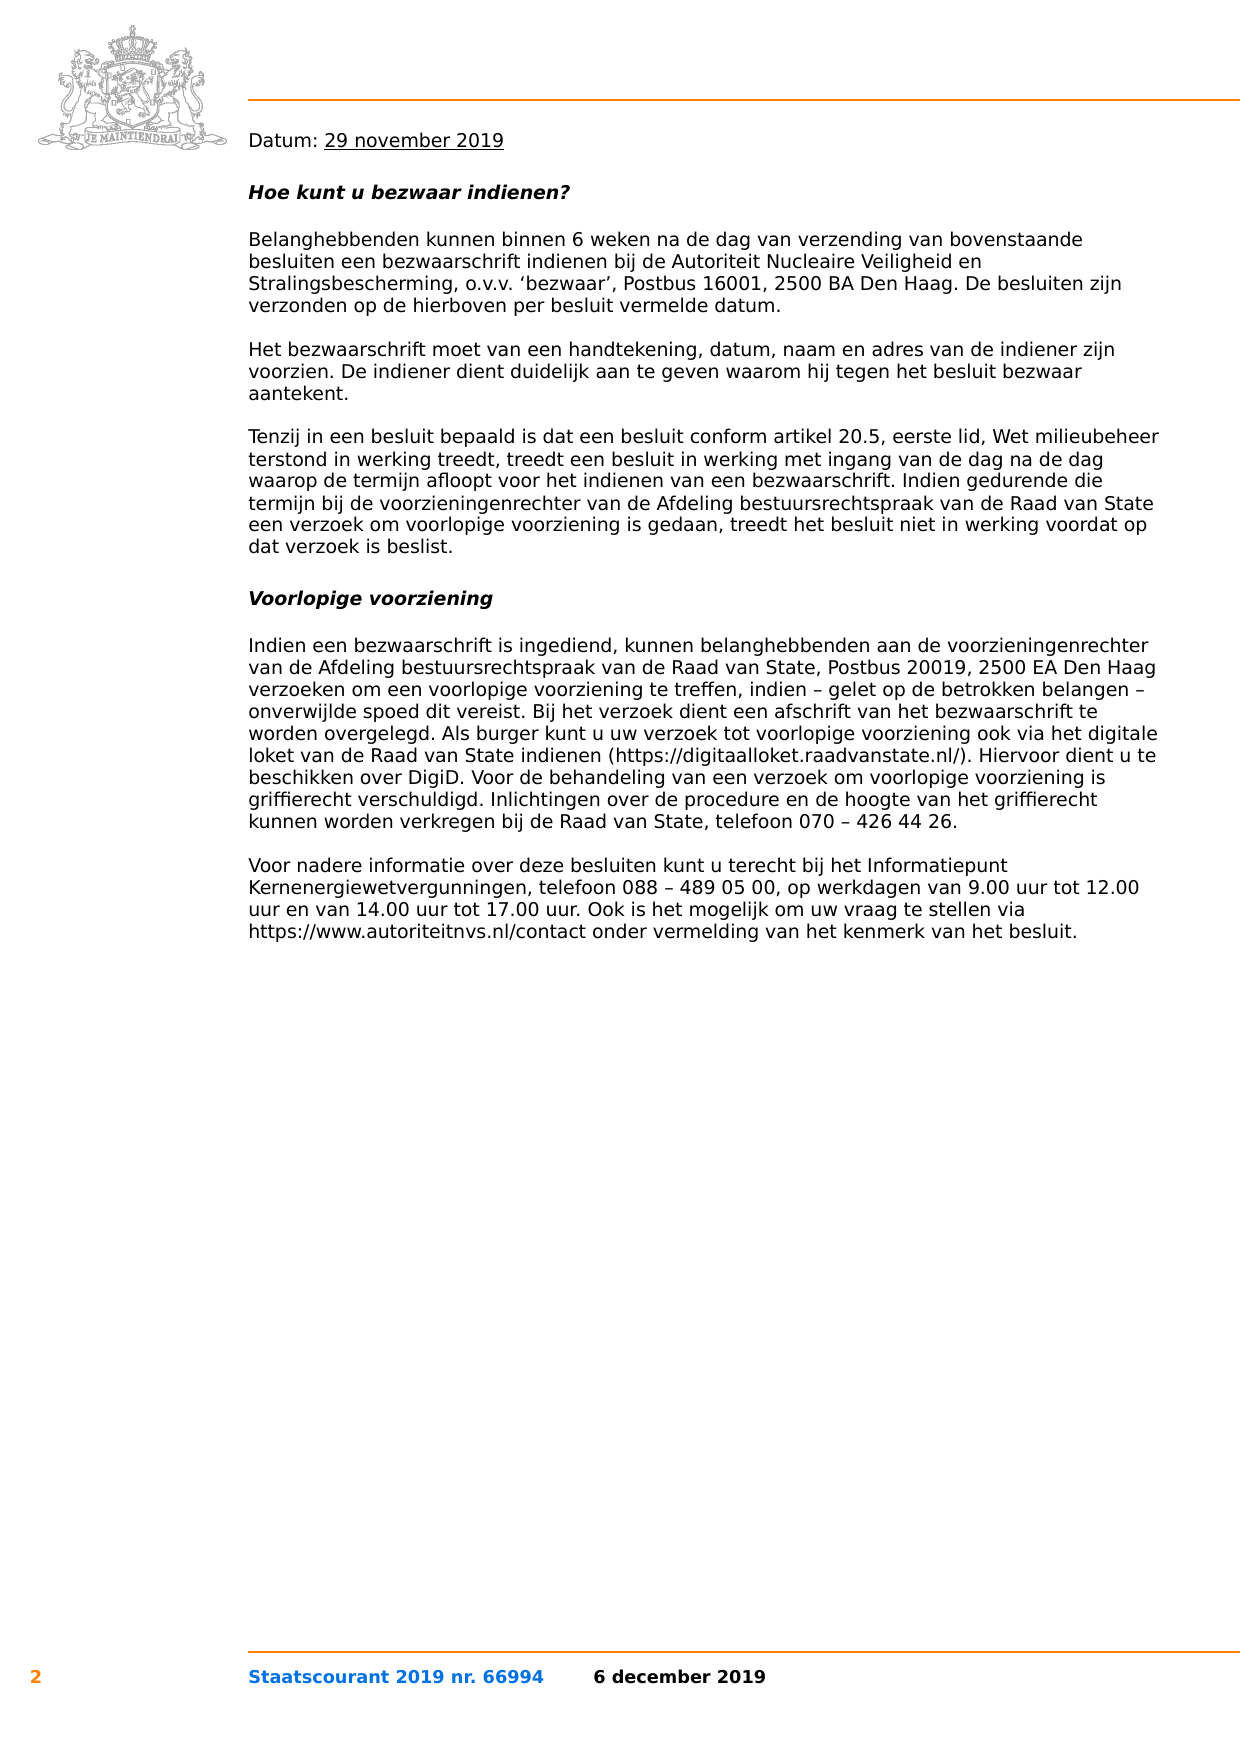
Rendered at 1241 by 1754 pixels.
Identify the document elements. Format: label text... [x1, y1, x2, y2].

text Tenzij in een besluit bepaald is dat een besluit conform artikel 20.5, eerste lid, Wet milieubeheer terstond in werking treedt, treedt een besluit in werking met ingang van de dag na de dag waarop de termijn afloopt voor het indienen van een bezwaarschrift. Indien gedurende die termijn bij de voorzieningenrechter van de Afdeling bestuursrechtspraak van de Raad van State een verzoek om voorlopige voorziening is gedaan, treedt het besluit niet in werking voordat op dat verzoek is beslist. [248, 426, 1163, 558]
text Indien een bezwaarschrift is ingediend, kunnen belanghebbenden aan de voorzieningenrechter van de Afdeling bestuursrechtspraak van de Raad van State, Postbus 20019, 2500 EA Den Haag verzoeken om een voorlopige voorziening te treffen, indien – gelet op de betrokken belangen – onverwijlde spoed dit vereist. Bij het verzoek dient een afschrift van het bezwaarschrift te worden overgelegd. Als burger kunt u uw verzoek tot voorlopige voorziening ook via het digitale loket van de Raad van State indienen (https://digitaalloket.raadvanstate.nl/). Hiervoor dient u te beschikken over DigiD. Voor de behandeling van een verzoek om voorlopige voorziening is griffierecht verschuldigd. Inlichtingen over de procedure en de hoogte van het griffierecht kunnen worden verkregen bij de Raad van State, telefoon 070 – 426 44 26. [248, 635, 1163, 833]
text Belanghebbenden kunnen binnen 6 weken na de dag van verzending van bovenstaande besluiten een bezwaarschrift indienen bij de Autoriteit Nucleaire Veiligheid en Stralingsbescherming, o.v.v. ‘bezwaar’, Postbus 16001, 2500 BA Den Haag. De besluiten zijn verzonden op de hierboven per besluit vermelde datum. [248, 229, 1163, 317]
text Datum: 29 november 2019 [248, 130, 1163, 152]
text Voor nadere informatie over deze besluiten kunt u terecht bij het Informatiepunt Kernenergiewetvergunningen, telefoon 088 – 489 05 00, op werkdagen van 9.00 uur tot 12.00 uur en van 14.00 uur tot 17.00 uur. Ook is het mogelijk om uw vraag te stellen via https://www.autoriteitnvs.nl/contact onder vermelding van het kenmerk van het besluit. [248, 855, 1163, 943]
subtitle Voorlopige voorziening [248, 588, 1163, 610]
text Het bezwaarschrift moet van een handtekening, datum, naam en adres van de indiener zijn voorzien. De indiener dient duidelijk aan te geven waarom hij tegen het besluit bezwaar aantekent. [248, 339, 1163, 404]
subtitle Hoe kunt u bezwaar indienen? [248, 182, 1163, 204]
picture [38, 25, 227, 150]
